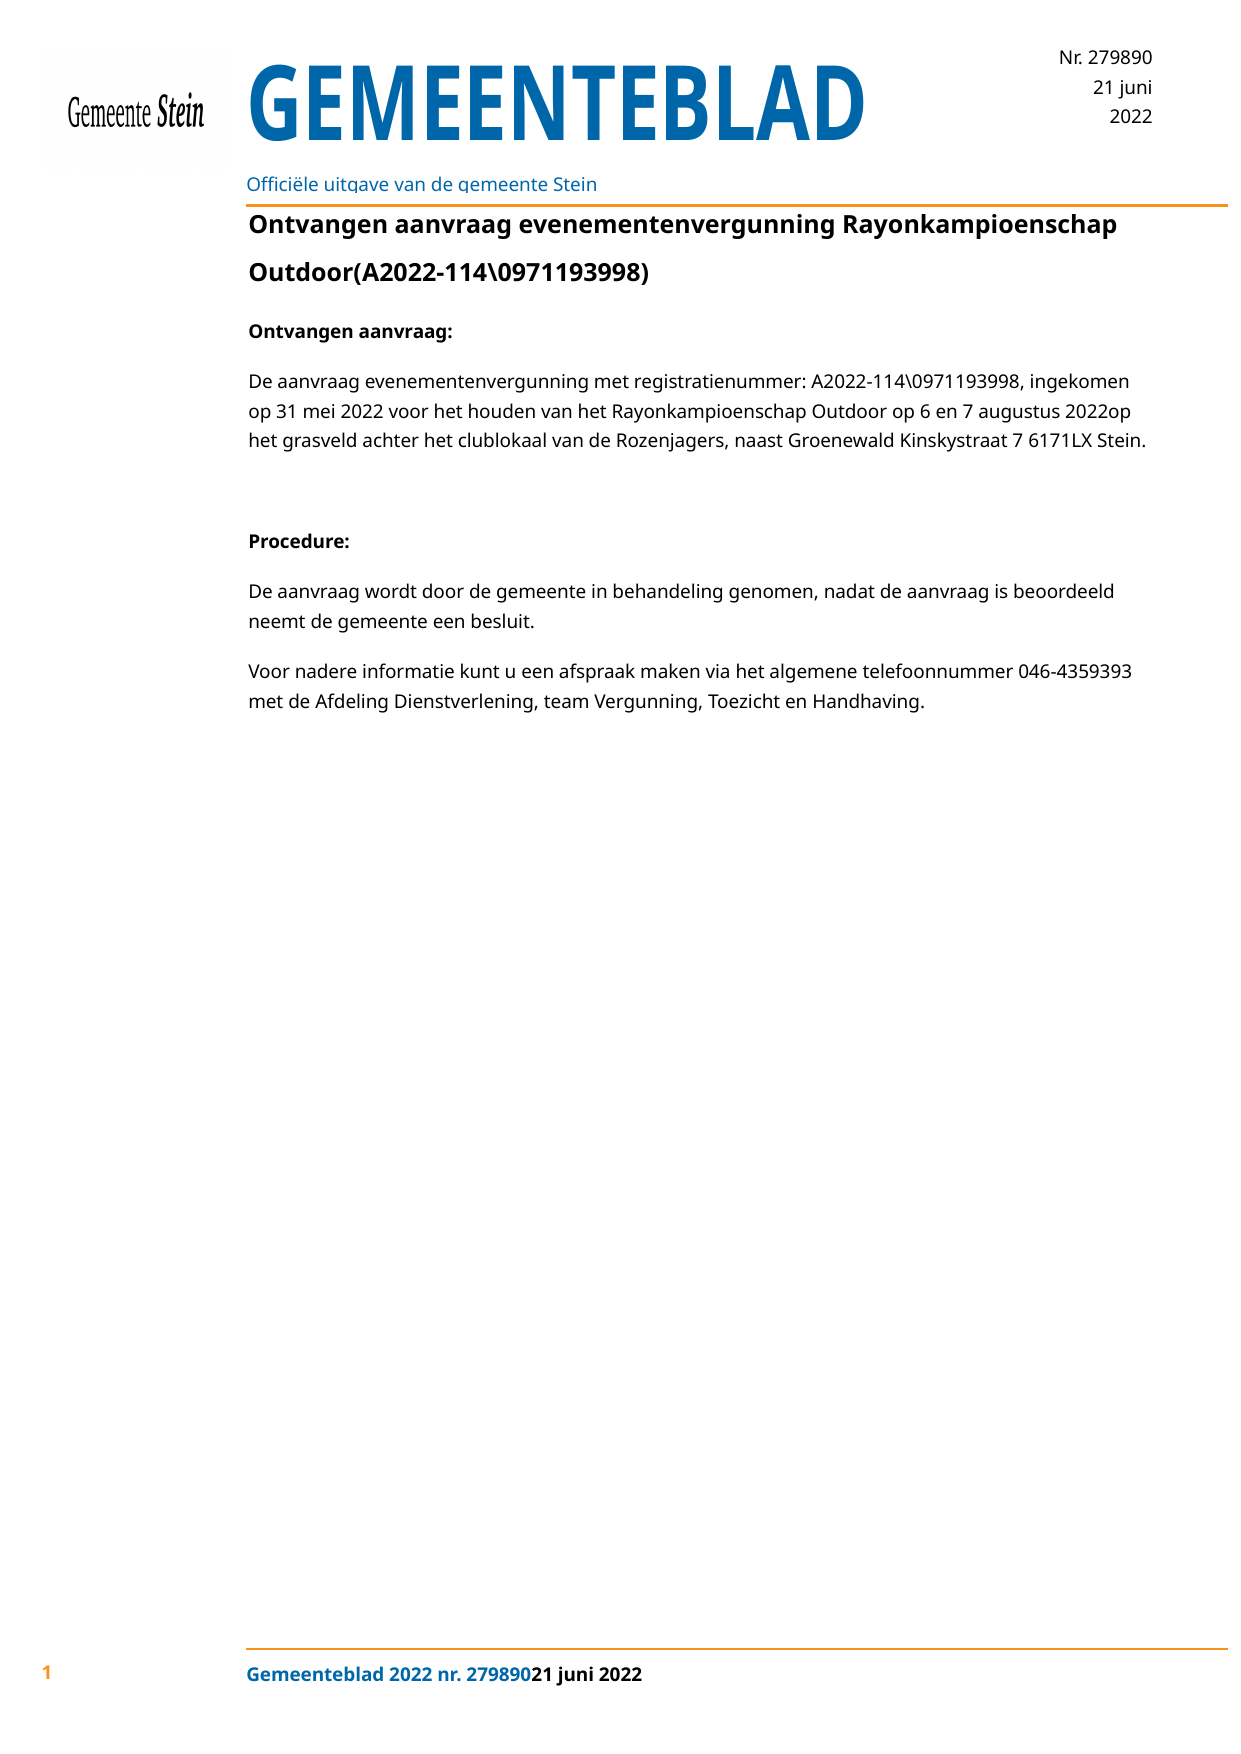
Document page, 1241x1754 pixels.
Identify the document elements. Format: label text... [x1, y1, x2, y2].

text De aanvraag wordt door de gemeente in behandeling genomen, nadat de aanvraag is beoordeeld neemt de gemeente een besluit. [248, 579, 1152, 634]
text Procedure: [248, 528, 1152, 554]
picture [41, 47, 231, 172]
text Ontvangen aanvraag: [248, 318, 1152, 344]
text De aanvraag evenementenvergunning met registratienummer: A2022-114\0971193998, ingekomen op 31 mei 2022 voor het houden van het Rayonkampioenschap Outdoor op 6 en 7 augustus 2022op het grasveld achter het clublokaal van de Rozenjagers, naast Groenewald Kinskystraat 7 6171LX Stein. [248, 368, 1152, 453]
text Ontvangen aanvraag evenementenvergunning Rayonkampioenschap Outdoor(A2022-114\0971193998) [248, 207, 1152, 288]
text Voor nadere informatie kunt u een afspraak maken via het algemene telefoonnummer 046-4359393 met de Afdeling Dienstverlening, team Vergunning, Toezicht en Handhaving. [248, 659, 1152, 714]
